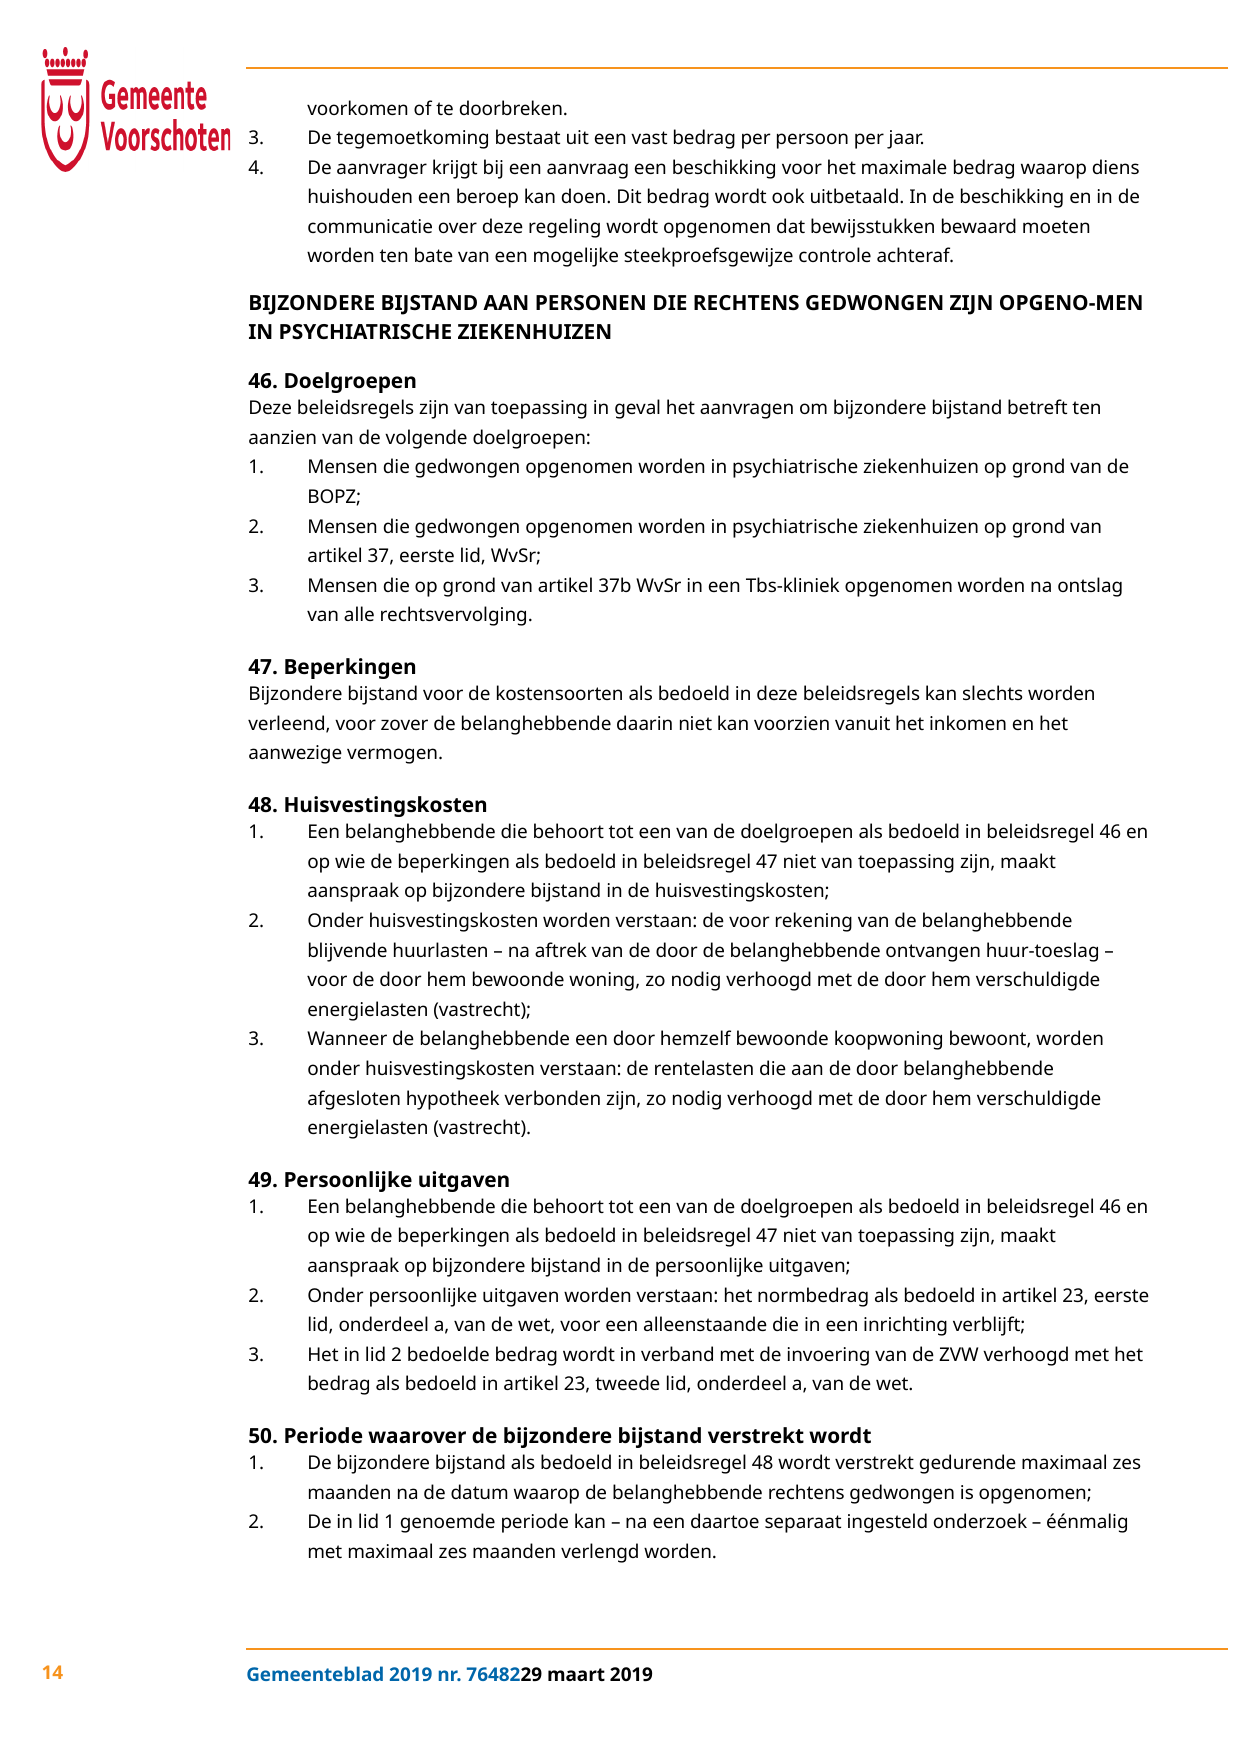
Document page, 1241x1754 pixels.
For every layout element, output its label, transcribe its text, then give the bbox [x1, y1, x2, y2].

list Een belanghebbende die behoort tot een van de doelgroepen als bedoeld in beleidsregel 46 en op wie de beperkingen als bedoeld in beleidsregel 47 niet van toepassing zijn, maakt aanspraak op bijzondere bijstand in de persoonlijke uitgaven; [248, 1193, 1152, 1278]
text Deze beleidsregels zijn van toepassing in geval het aanvragen om bijzondere bijstand betreft ten aanzien van de volgende doelgroepen: [248, 394, 1152, 450]
list Onder persoonlijke uitgaven worden verstaan: het normbedrag als bedoeld in artikel 23, eerste lid, onderdeel a, van de wet, voor een alleenstaande die in een inrichting verblijft; [248, 1282, 1152, 1337]
list De aanvrager krijgt bij een aanvraag een beschikking voor het maximale bedrag waarop diens huishouden een beroep kan doen. Dit bedrag wordt ook uitbetaald. In de beschikking en in de communicatie over deze regeling wordt opgenomen dat bewijsstukken bewaard moeten worden ten bate van een mogelijke steekproefsgewijze controle achteraf. [248, 154, 1152, 268]
list De tegemoetkoming bestaat uit een vast bedrag per persoon per jaar. [248, 124, 1152, 150]
text BIJZONDERE BIJSTAND AAN PERSONEN DIE RECHTENS GEDWONGEN ZIJN OPGENO-MEN IN PSYCHIATRISCHE ZIEKENHUIZEN [248, 288, 1152, 345]
list Mensen die gedwongen opgenomen worden in psychiatrische ziekenhuizen op grond van artikel 37, eerste lid, WvSr; [248, 513, 1152, 568]
text 46. Doelgroepen [248, 366, 1152, 394]
text Bijzondere bijstand voor de kostensoorten als bedoeld in deze beleidsregels kan slechts worden verleend, voor zover de belanghebbende daarin niet kan voorzien vanuit het inkomen en het aanwezige vermogen. [248, 680, 1152, 765]
list Het in lid 2 bedoelde bedrag wordt in verband met de invoering van de ZVW verhoogd met het bedrag als bedoeld in artikel 23, tweede lid, onderdeel a, van de wet. [248, 1341, 1152, 1396]
list Wanneer de belanghebbende een door hemzelf bewoonde koopwoning bewoont, worden onder huisvestingskosten verstaan: de rentelasten die aan de door belanghebbende afgesloten hypotheek verbonden zijn, zo nodig verhoogd met de door hem verschuldigde energielasten (vastrecht). [248, 1026, 1152, 1140]
text 49. Persoonlijke uitgaven [248, 1165, 1152, 1193]
list voorkomen of te doorbreken. [248, 95, 1152, 121]
list Mensen die op grond van artikel 37b WvSr in een Tbs-kliniek opgenomen worden na ontslag van alle rechtsvervolging. [248, 572, 1152, 627]
list Een belanghebbende die behoort tot een van de doelgroepen als bedoeld in beleidsregel 46 en op wie de beperkingen als bedoeld in beleidsregel 47 niet van toepassing zijn, maakt aanspraak op bijzondere bijstand in de huisvestingskosten; [248, 818, 1152, 903]
text 48. Huisvestingskosten [248, 790, 1152, 818]
text 47. Beperkingen [248, 652, 1152, 680]
picture [41, 47, 231, 172]
list De in lid 1 genoemde periode kan – na een daartoe separaat ingesteld onderzoek – éénmalig met maximaal zes maanden verlengd worden. [248, 1509, 1152, 1564]
list Onder huisvestingskosten worden verstaan: de voor rekening van de belanghebbende blijvende huurlasten – na aftrek van de door de belanghebbende ontvangen huur-toeslag – voor de door hem bewoonde woning, zo nodig verhoogd met de door hem verschuldigde energielasten (vastrecht); [248, 907, 1152, 1022]
list De bijzondere bijstand als bedoeld in beleidsregel 48 wordt verstrekt gedurende maximaal zes maanden na de datum waarop de belanghebbende rechtens gedwongen is opgenomen; [248, 1449, 1152, 1505]
list Mensen die gedwongen opgenomen worden in psychiatrische ziekenhuizen op grond van de BOPZ; [248, 454, 1152, 509]
text 50. Periode waarover de bijzondere bijstand verstrekt wordt [248, 1421, 1152, 1449]
